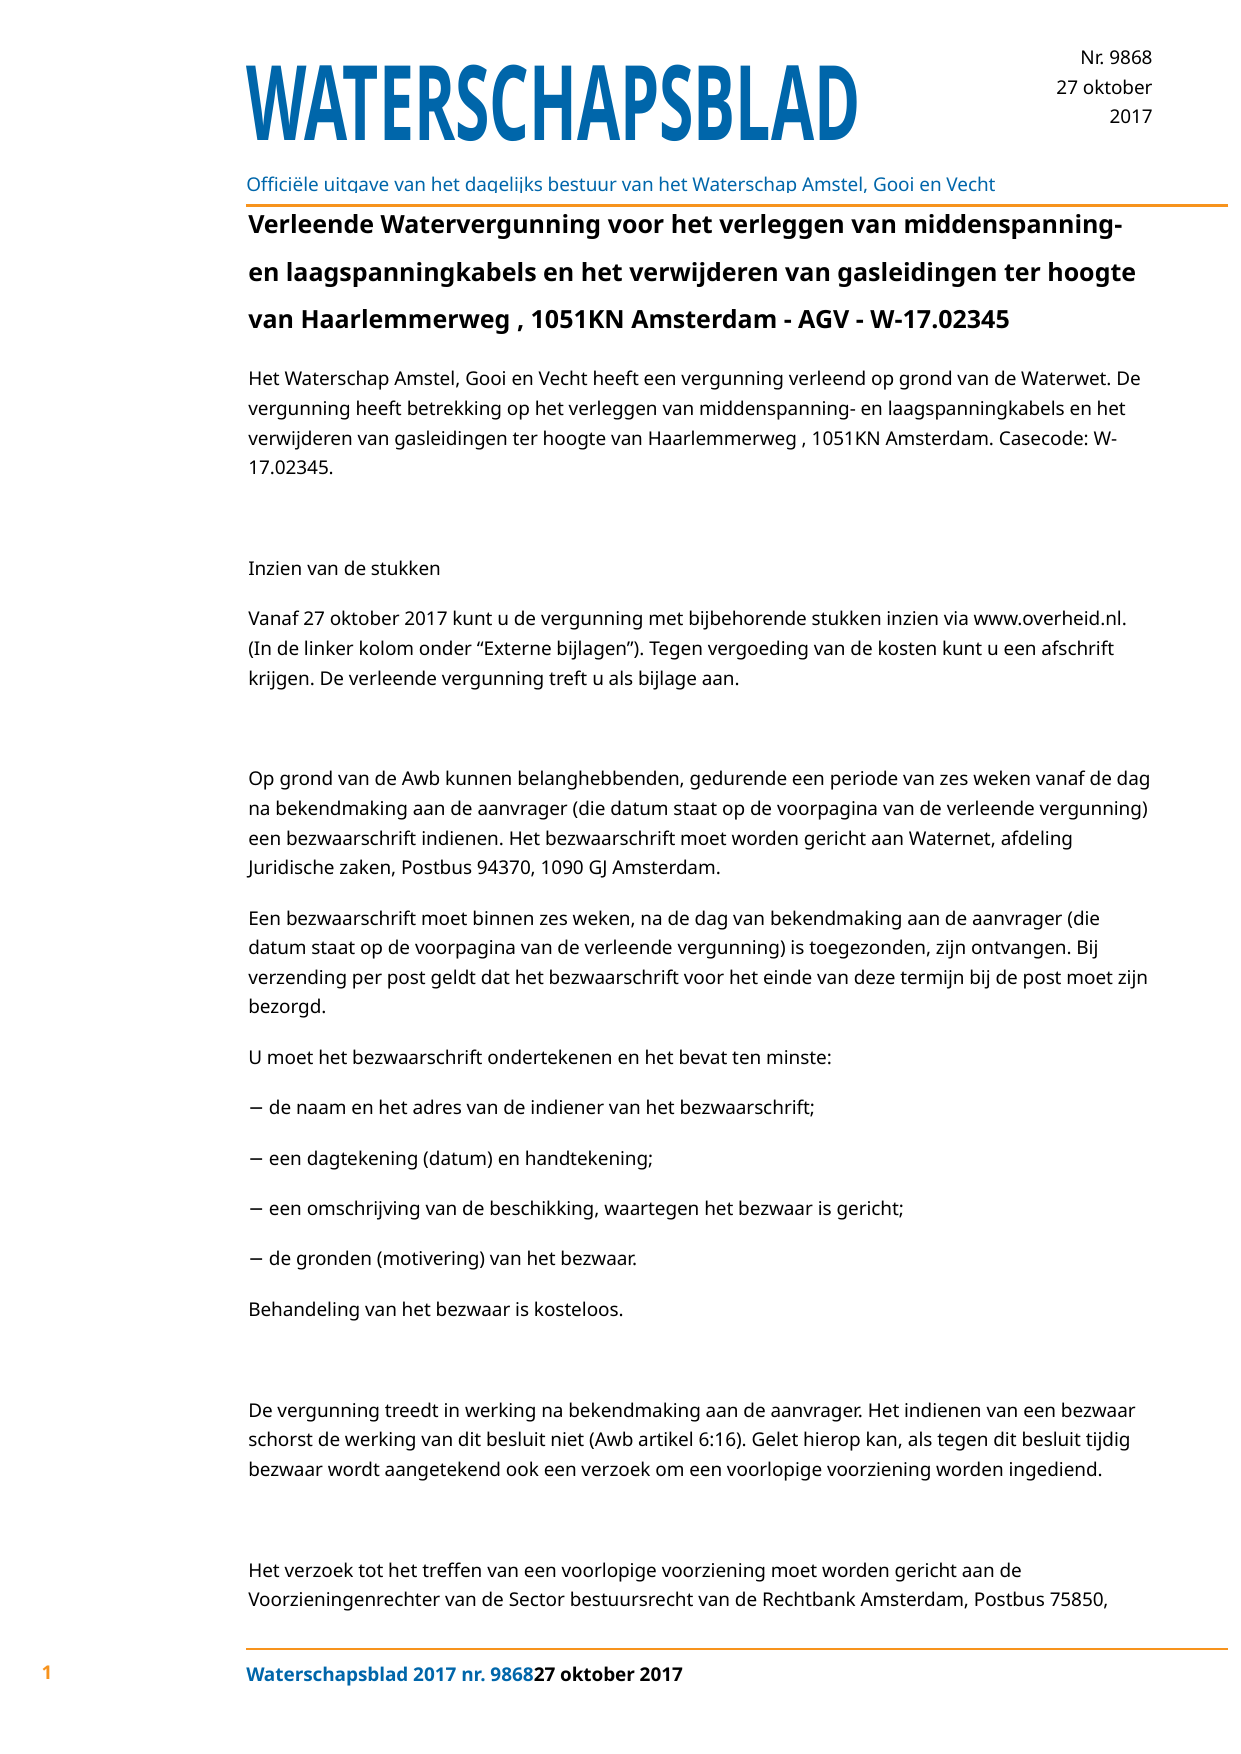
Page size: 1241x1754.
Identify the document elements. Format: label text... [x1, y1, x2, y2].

text Het Waterschap Amstel, Gooi en Vecht heeft een vergunning verleend op grond van de Waterwet. De vergunning heeft betrekking op het verleggen van middenspanning- en laagspanningkabels en het verwijderen van gasleidingen ter hoogte van Haarlemmerweg , 1051KN Amsterdam. Casecode: W-17.02345. [248, 366, 1152, 480]
text Verleende Watervergunning voor het verleggen van middenspanning- en laagspanningkabels en het verwijderen van gasleidingen ter hoogte van Haarlemmerweg , 1051KN Amsterdam - AGV - W-17.02345 [248, 207, 1152, 336]
text Inzien van de stukken [248, 555, 1152, 581]
text Op grond van de Awb kunnen belanghebbenden, gedurende een periode van zes weken vanaf de dag na bekendmaking aan de aanvrager (die datum staat op de voorpagina van de verleende vergunning) een bezwaarschrift indienen. Het bezwaarschrift moet worden gericht aan Waternet, afdeling Juridische zaken, Postbus 94370, 1090 GJ Amsterdam. [248, 766, 1152, 880]
text Vanaf 27 oktober 2017 kunt u de vergunning met bijbehorende stukken inzien via www.overheid.nl. (In de linker kolom onder “Externe bijlagen”). Tegen vergoeding van de kosten kunt u een afschrift krijgen. De verleende vergunning treft u als bijlage aan. [248, 606, 1152, 690]
picture [41, 47, 231, 172]
text − de gronden (motivering) van het bezwaar. [248, 1246, 1152, 1271]
text De vergunning treedt in werking na bekendmaking aan de aanvrager. Het indienen van een bezwaar schorst de werking van dit besluit niet (Awb artikel 6:16). Gelet hierop kan, als tegen dit besluit tijdig bezwaar wordt aangetekend ook een verzoek om een voorlopige voorziening worden ingediend. [248, 1397, 1152, 1482]
text − de naam en het adres van de indiener van het bezwaarschrift; [248, 1094, 1152, 1120]
text Behandeling van het bezwaar is kosteloos. [248, 1296, 1152, 1322]
text − een omschrijving van de beschikking, waartegen het bezwaar is gericht; [248, 1195, 1152, 1221]
text U moet het bezwaarschrift ondertekenen en het bevat ten minste: [248, 1044, 1152, 1069]
text Een bezwaarschrift moet binnen zes weken, na de dag van bekendmaking aan de aanvrager (die datum staat op de voorpagina van de verleende vergunning) is toegezonden, zijn ontvangen. Bij verzending per post geldt dat het bezwaarschrift voor het einde van deze termijn bij de post moet zijn bezorgd. [248, 905, 1152, 1019]
text − een dagtekening (datum) en handtekening; [248, 1145, 1152, 1170]
text Het verzoek tot het treffen van een voorlopige voorziening moet worden gericht aan de Voorzieningenrechter van de Sector bestuursrecht van de Rechtbank Amsterdam, Postbus 75850, [248, 1557, 1152, 1612]
